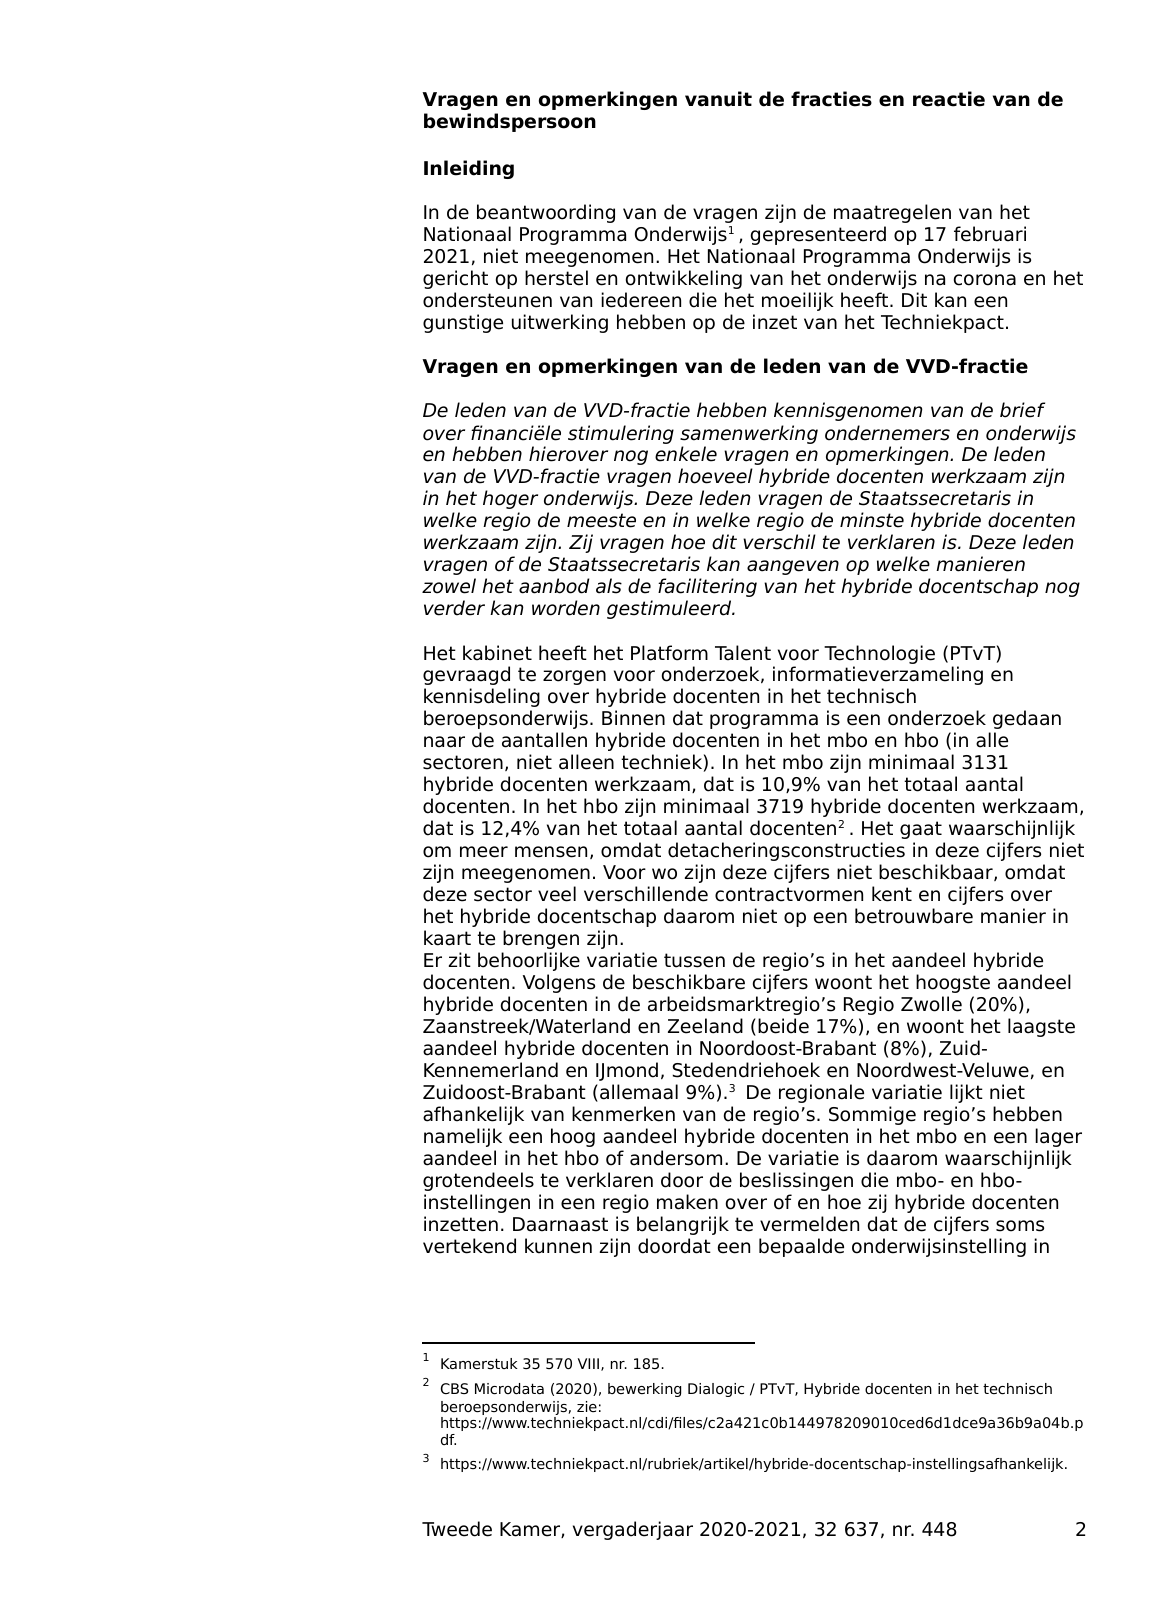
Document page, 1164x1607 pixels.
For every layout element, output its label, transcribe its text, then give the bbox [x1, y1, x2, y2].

text CBS Microdata (2020), bewerking Dialogic / PTvT, Hybride docenten in het technisch beroepsonderwijs, zie: https://www.techniekpact.nl/cdi/files/c2a421c0b144978209010ced6d1dce9a36b9a04b.pdf. [422, 1377, 1087, 1449]
text Er zit behoorlijke variatie tussen de regio’s in het aandeel hybride docenten. Volgens de beschikbare cijfers woont het hoogste aandeel hybride docenten in de arbeidsmarktregio’s Regio Zwolle (20%), Zaanstreek/Waterland en Zeeland (beide 17%), en woont het laagste aandeel hybride docenten in Noordoost-Brabant (8%), Zuid-Kennemerland en IJmond, Stedendriehoek en Noordwest-Veluwe, en Zuidoost-Brabant (allemaal 9%). De regionale variatie lijkt niet afhankelijk van kenmerken van de regio’s. Sommige regio’s hebben namelijk een hoog aandeel hybride docenten in het mbo en een lager aandeel in het hbo of andersom. De variatie is daarom waarschijnlijk grotendeels te verklaren door de beslissingen die mbo- en hbo-instellingen in een regio maken over of en hoe zij hybride docenten inzetten. Daarnaast is belangrijk te vermelden dat de cijfers soms vertekend kunnen zijn doordat een bepaalde onderwijsinstelling in [422, 950, 1087, 1258]
text https://www.techniekpact.nl/rubriek/artikel/hybride-docentschap-instellingsafhankelijk. [422, 1452, 1087, 1474]
subtitle Vragen en opmerkingen vanuit de fracties en reactie van de bewindspersoon [422, 89, 1087, 133]
text Het kabinet heeft het Platform Talent voor Technologie (PTvT) gevraagd te zorgen voor onderzoek, informatieverzameling en kennisdeling over hybride docenten in het technisch beroepsonderwijs. Binnen dat programma is een onderzoek gedaan naar de aantallen hybride docenten in het mbo en hbo (in alle sectoren, niet alleen techniek). In het mbo zijn minimaal 3131 hybride docenten werkzaam, dat is 10,9% van het totaal aantal docenten. In het hbo zijn minimaal 3719 hybride docenten werkzaam, dat is 12,4% van het totaal aantal docenten. Het gaat waarschijnlijk om meer mensen, omdat detacheringsconstructies in deze cijfers niet zijn meegenomen. Voor wo zijn deze cijfers niet beschikbaar, omdat deze sector veel verschillende contractvormen kent en cijfers over het hybride docentschap daarom niet op een betrouwbare manier in kaart te brengen zijn. [422, 642, 1087, 950]
text Kamerstuk 35 570 VIII, nr. 185. [422, 1352, 1087, 1374]
subtitle Vragen en opmerkingen van de leden van de VVD-fractie [422, 356, 1087, 378]
subtitle Inleiding [422, 158, 1087, 180]
text In de beantwoording van de vragen zijn de maatregelen van het Nationaal Programma Onderwijs, gepresenteerd op 17 februari 2021, niet meegenomen. Het Nationaal Programma Onderwijs is gericht op herstel en ontwikkeling van het onderwijs na corona en het ondersteunen van iedereen die het moeilijk heeft. Dit kan een gunstige uitwerking hebben op de inzet van het Techniekpact. [422, 202, 1087, 334]
text De leden van de VVD-fractie hebben kennisgenomen van de brief over financiële stimulering samenwerking ondernemers en onderwijs en hebben hierover nog enkele vragen en opmerkingen. De leden van de VVD-fractie vragen hoeveel hybride docenten werkzaam zijn in het hoger onderwijs. Deze leden vragen de Staatssecretaris in welke regio de meeste en in welke regio de minste hybride docenten werkzaam zijn. Zij vragen hoe dit verschil te verklaren is. Deze leden vragen of de Staatssecretaris kan aangeven op welke manieren zowel het aanbod als de facilitering van het hybride docentschap nog verder kan worden gestimuleerd. [422, 400, 1087, 620]
